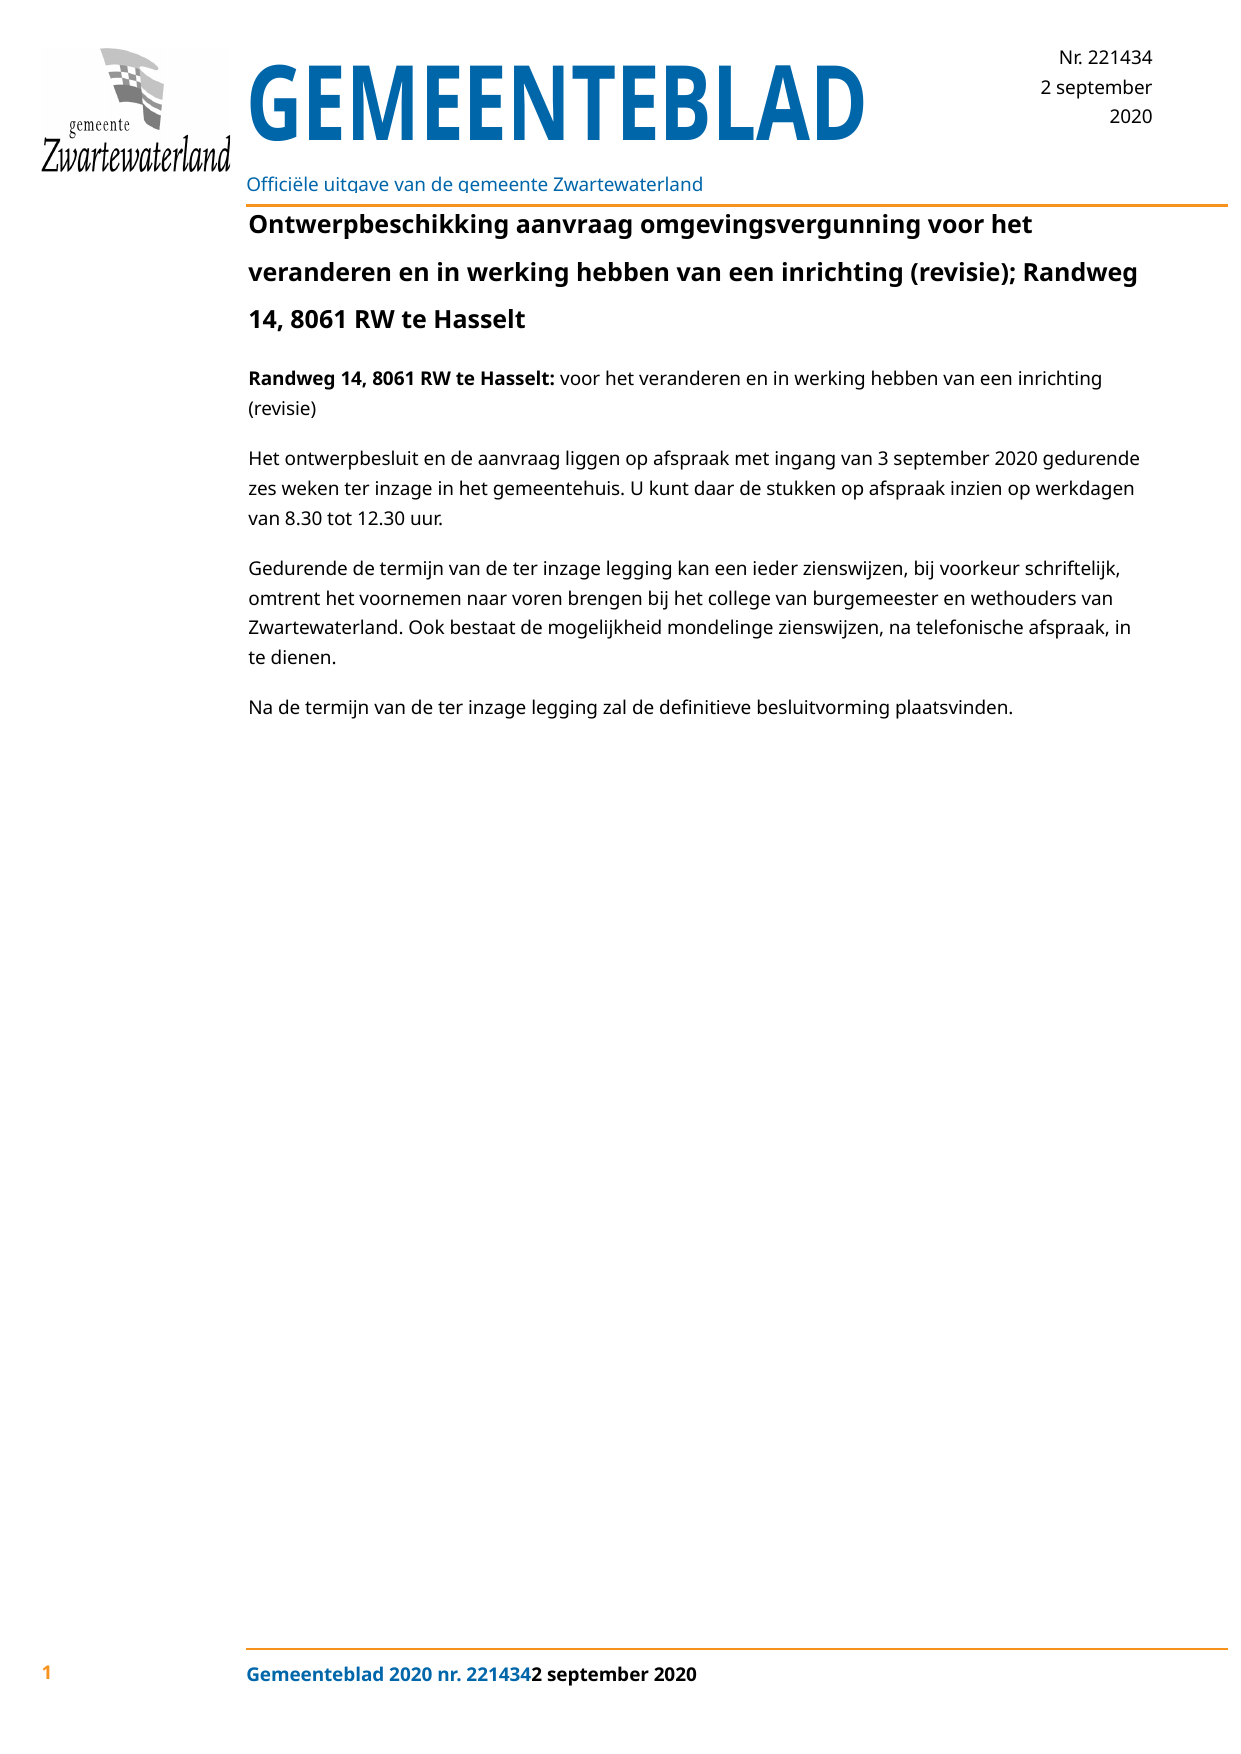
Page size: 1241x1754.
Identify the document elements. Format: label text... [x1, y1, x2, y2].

text Het ontwerpbesluit en de aanvraag liggen op afspraak met ingang van 3 september 2020 gedurende zes weken ter inzage in het gemeentehuis. U kunt daar de stukken op afspraak inzien op werkdagen van 8.30 tot 12.30 uur. [248, 446, 1152, 530]
text Gedurende de termijn van de ter inzage legging kan een ieder zienswijzen, bij voorkeur schriftelijk, omtrent het voornemen naar voren brengen bij het college van burgemeester en wethouders van Zwartewaterland. Ook bestaat de mogelijkheid mondelinge zienswijzen, na telefonische afspraak, in te dienen. [248, 555, 1152, 669]
text Randweg 14, 8061 RW te Hasselt: voor het veranderen en in werking hebben van een inrichting (revisie) [248, 366, 1152, 421]
text Na de termijn van de ter inzage legging zal de definitieve besluitvorming plaatsvinden. [248, 694, 1152, 720]
text Ontwerpbeschikking aanvraag omgevingsvergunning voor het veranderen en in werking hebben van een inrichting (revisie); Randweg 14, 8061 RW te Hasselt [248, 207, 1152, 336]
picture [41, 47, 231, 172]
